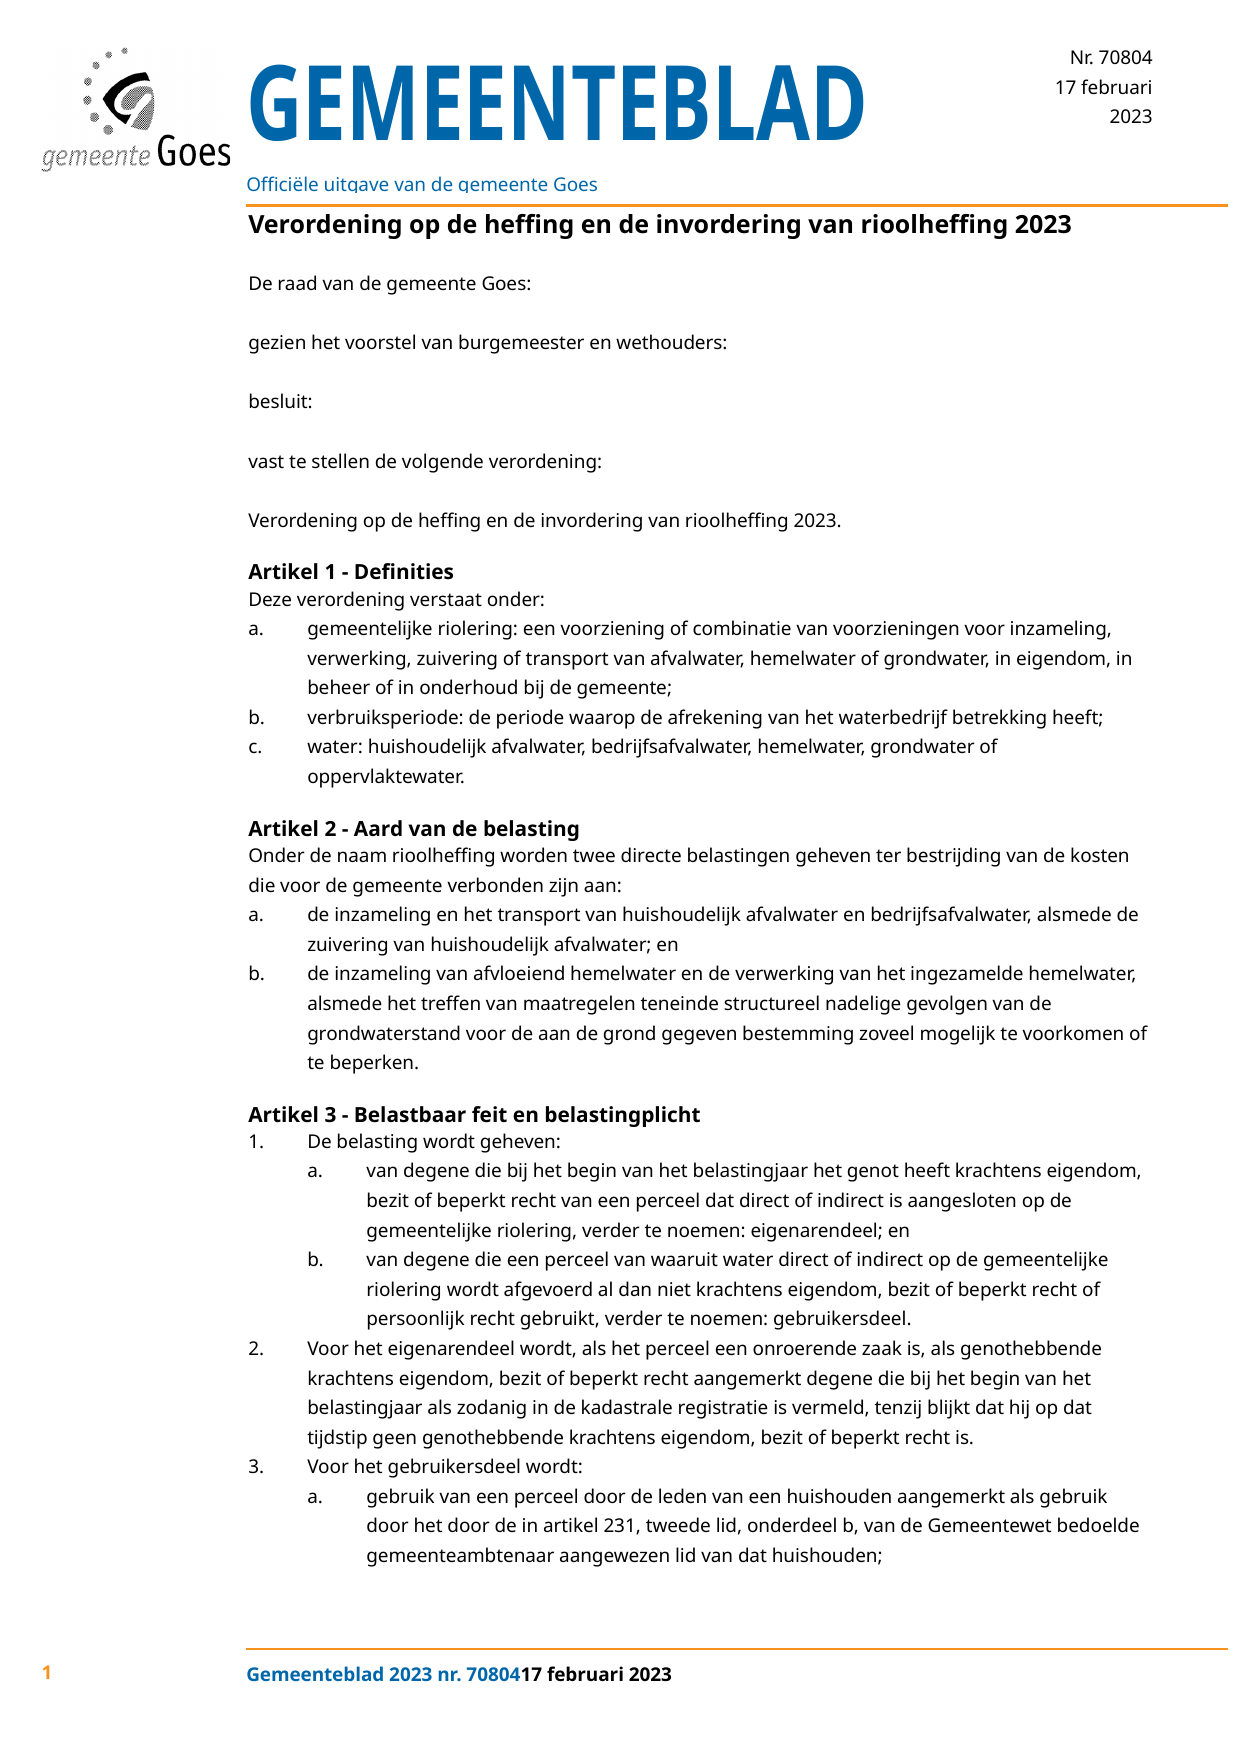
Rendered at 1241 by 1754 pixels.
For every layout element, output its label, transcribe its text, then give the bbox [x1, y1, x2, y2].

list water: huishoudelijk afvalwater, bedrijfsafvalwater, hemelwater, grondwater of oppervlaktewater. [248, 734, 1152, 789]
text besluit: [248, 389, 1152, 414]
text gezien het voorstel van burgemeester en wethouders: [248, 329, 1152, 355]
picture [41, 47, 231, 172]
list Voor het eigenarendeel wordt, als het perceel een onroerende zaak is, als genothebbende krachtens eigendom, bezit of beperkt recht aangemerkt degene die bij het begin van het belastingjaar als zodanig in de kadastrale registratie is vermeld, tenzij blijkt dat hij op dat tijdstip geen genothebbende krachtens eigendom, bezit of beperkt recht is. [248, 1335, 1152, 1450]
text Verordening op de heffing en de invordering van rioolheffing 2023. [248, 507, 1152, 533]
text De raad van de gemeente Goes: [248, 270, 1152, 296]
text Deze verordening verstaat onder: [248, 586, 1152, 612]
text Onder de naam rioolheffing worden twee directe belastingen geheven ter bestrijding van de kosten die voor de gemeente verbonden zijn aan: [248, 842, 1152, 897]
text Artikel 3 - Belastbaar feit en belastingplicht [248, 1100, 1152, 1128]
list de inzameling en het transport van huishoudelijk afvalwater en bedrijfsafvalwater, alsmede de zuivering van huishoudelijk afvalwater; en [248, 901, 1152, 957]
list van degene die bij het begin van het belastingjaar het genot heeft krachtens eigendom, bezit of beperkt recht van een perceel dat direct of indirect is aangesloten op de gemeentelijke riolering, verder te noemen: eigenarendeel; en [307, 1158, 1152, 1243]
list Voor het gebruikersdeel wordt: [248, 1453, 1152, 1479]
text vast te stellen de volgende verordening: [248, 448, 1152, 473]
list verbruiksperiode: de periode waarop de afrekening van het waterbedrijf betrekking heeft; [248, 704, 1152, 730]
text Verordening op de heffing en de invordering van rioolheffing 2023 [248, 207, 1152, 241]
list De belasting wordt geheven: [248, 1128, 1152, 1154]
text Artikel 1 - Definities [248, 557, 1152, 586]
list de inzameling van afvloeiend hemelwater en de verwerking van het ingezamelde hemelwater, alsmede het treffen van maatregelen teneinde structureel nadelige gevolgen van de grondwaterstand voor de aan de grond gegeven bestemming zoveel mogelijk te voorkomen of te beperken. [248, 961, 1152, 1075]
text Artikel 2 - Aard van de belasting [248, 814, 1152, 842]
list gemeentelijke riolering: een voorziening of combinatie van voorzieningen voor inzameling, verwerking, zuivering of transport van afvalwater, hemelwater of grondwater, in eigendom, in beheer of in onderhoud bij de gemeente; [248, 615, 1152, 700]
list van degene die een perceel van waaruit water direct of indirect op de gemeentelijke riolering wordt afgevoerd al dan niet krachtens eigendom, bezit of beperkt recht of persoonlijk recht gebruikt, verder te noemen: gebruikersdeel. [307, 1246, 1152, 1331]
list gebruik van een perceel door de leden van een huishouden aangemerkt als gebruik door het door de in artikel 231, tweede lid, onderdeel b, van de Gemeentewet bedoelde gemeenteambtenaar aangewezen lid van dat huishouden; [307, 1483, 1152, 1568]
